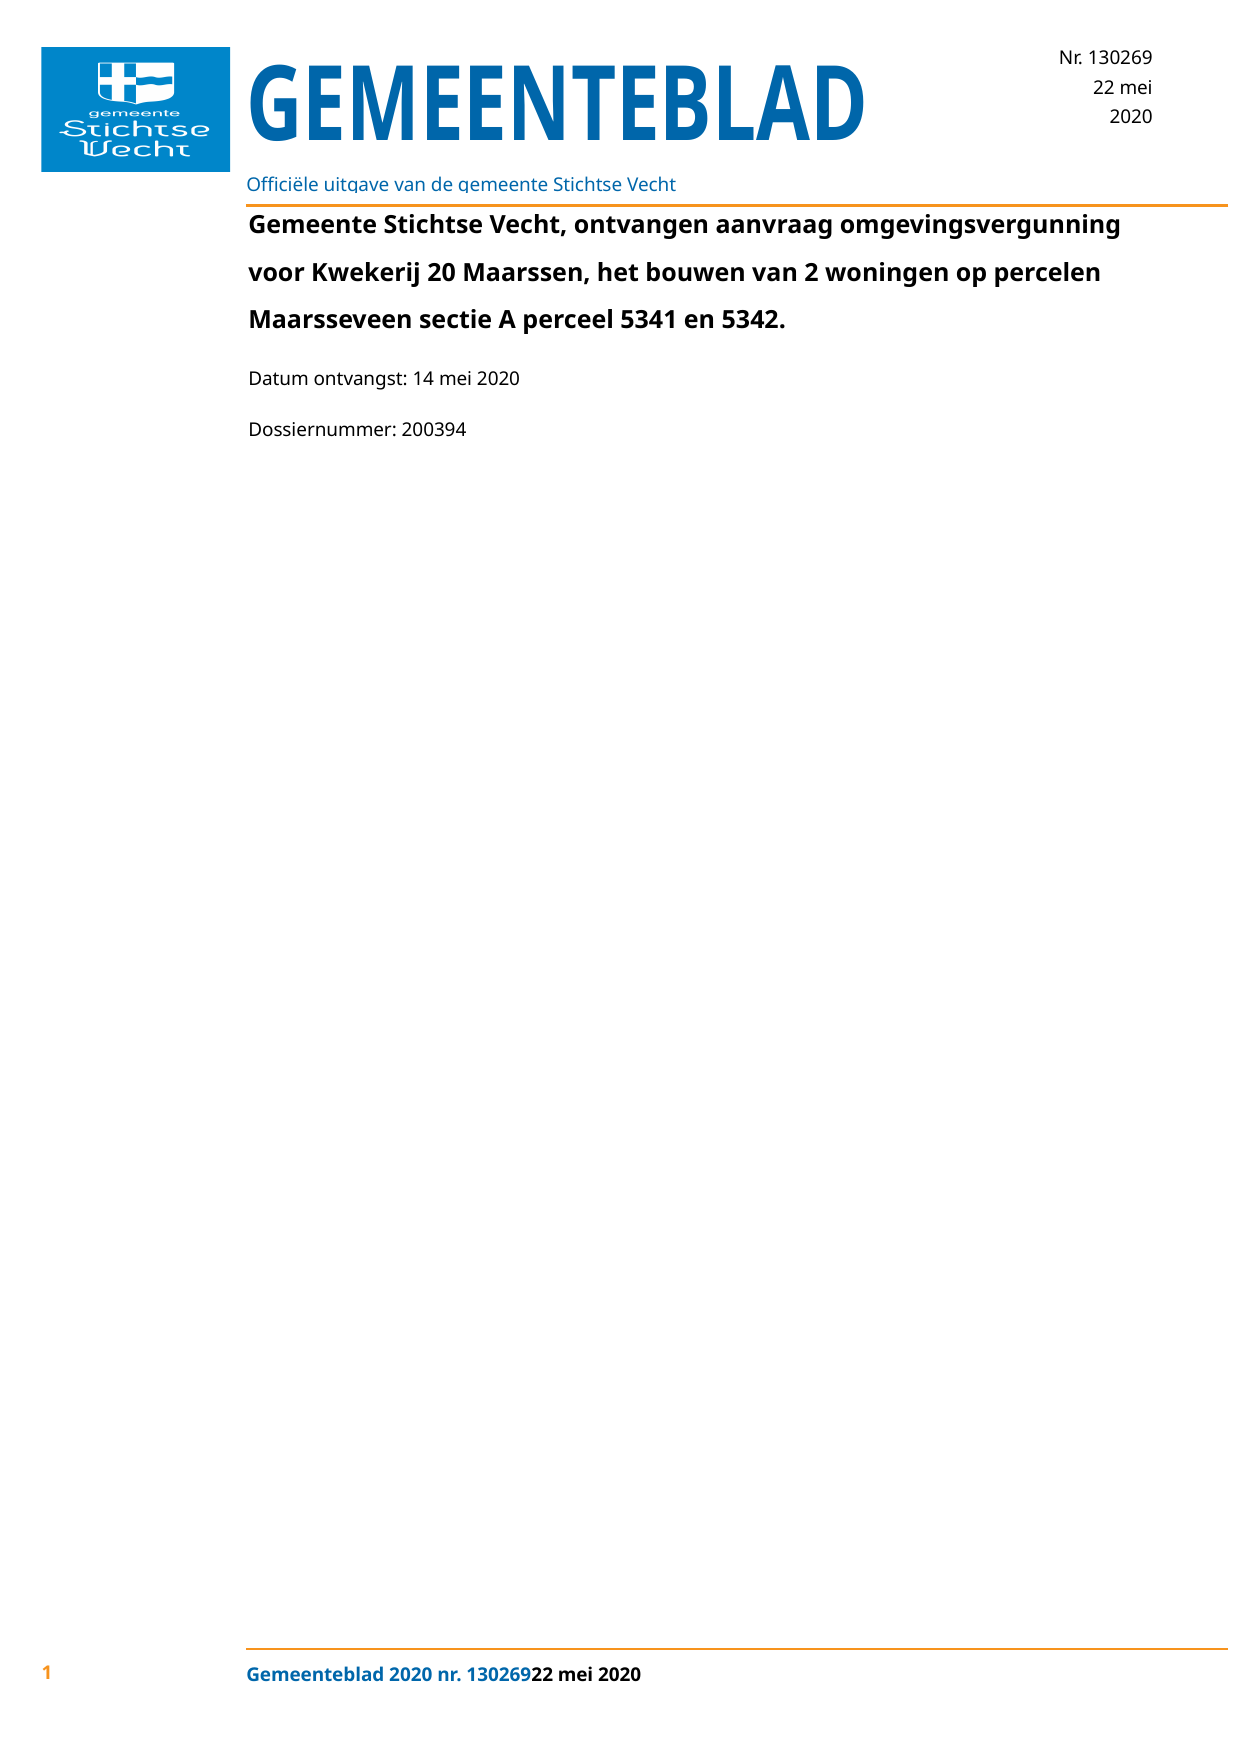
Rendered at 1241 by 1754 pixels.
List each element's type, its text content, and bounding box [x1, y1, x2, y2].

text Gemeente Stichtse Vecht, ontvangen aanvraag omgevingsvergunning voor Kwekerij 20 Maarssen, het bouwen van 2 woningen op percelen Maarsseveen sectie A perceel 5341 en 5342. [248, 207, 1152, 336]
picture [137, 63, 174, 103]
picture [99, 63, 135, 101]
text Dossiernummer: 200394 [248, 416, 1152, 442]
text Datum ontvangst: 14 mei 2020 [248, 366, 1152, 391]
